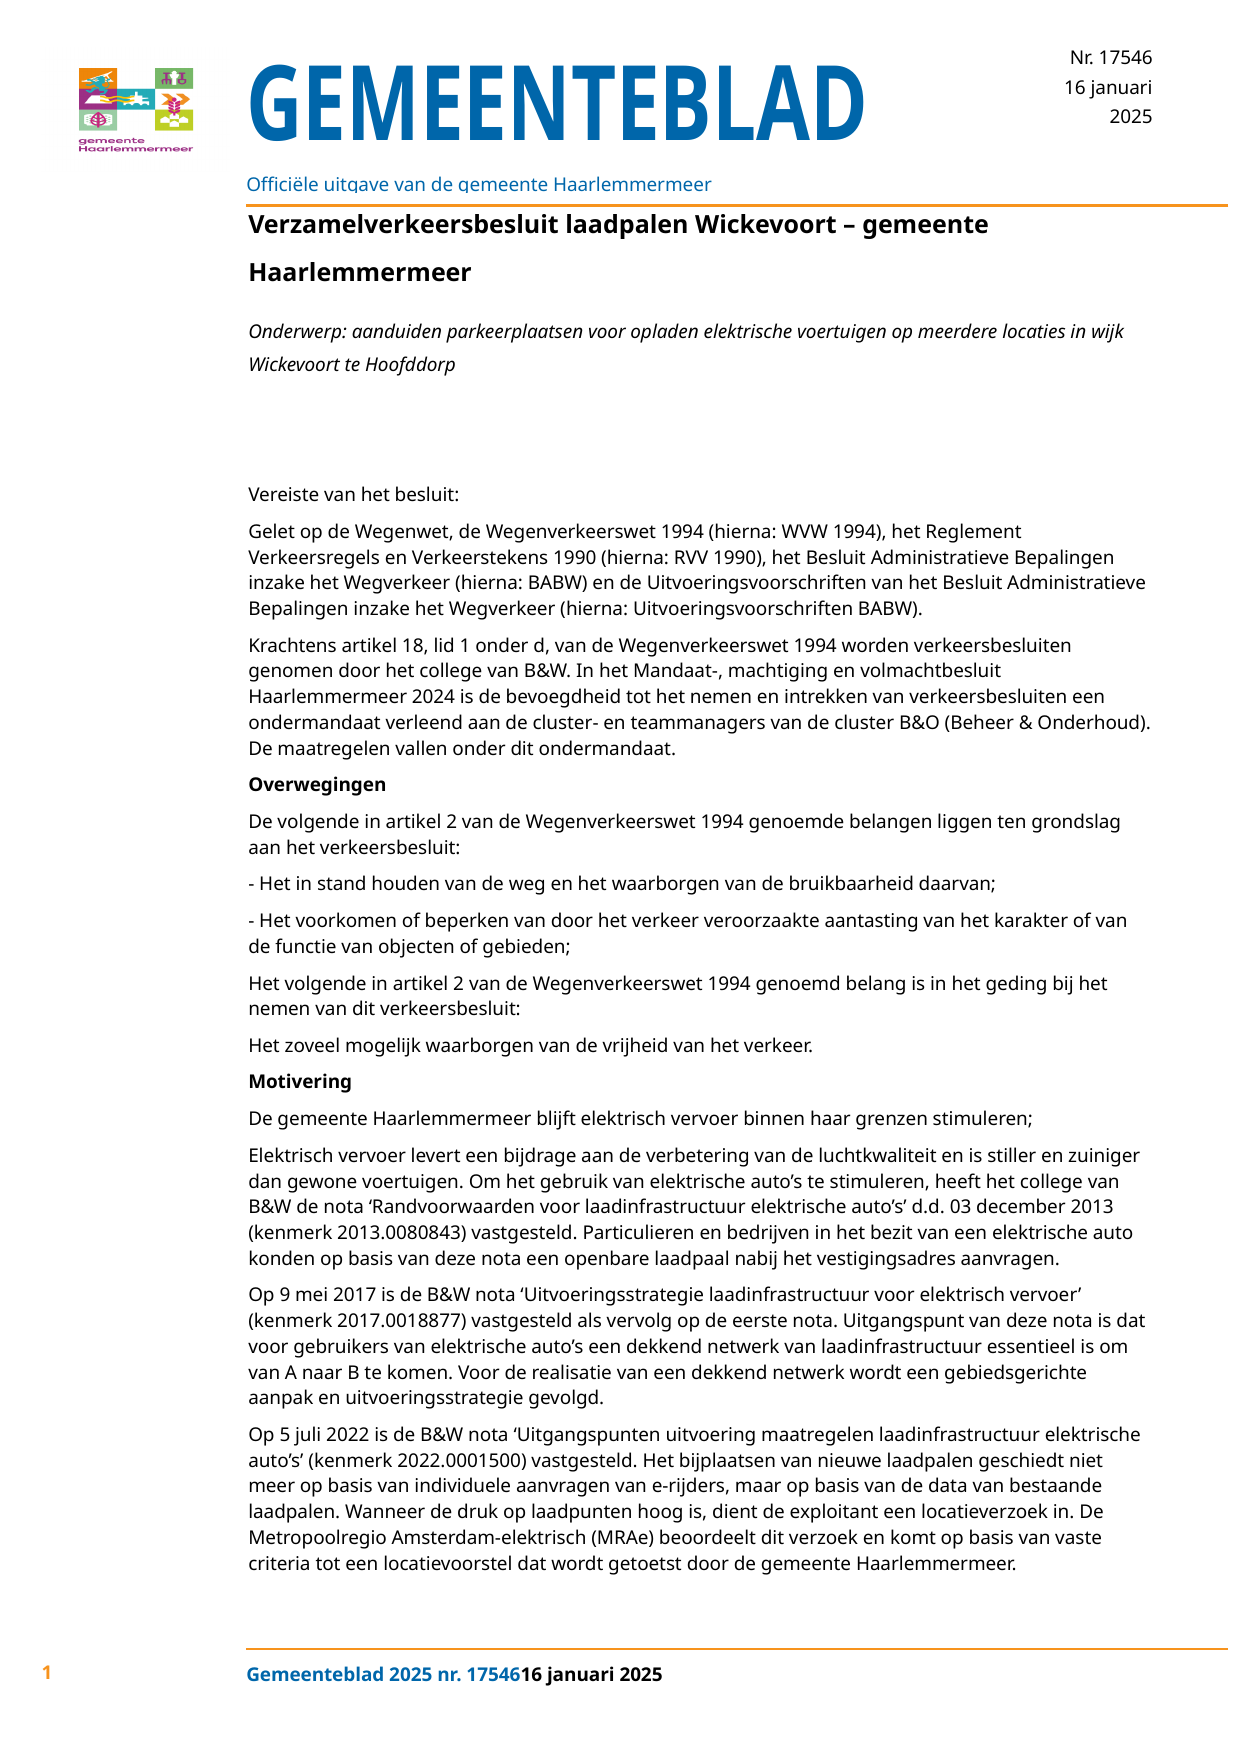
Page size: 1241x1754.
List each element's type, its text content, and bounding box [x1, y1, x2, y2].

text Gelet op de Wegenwet, de Wegenverkeerswet 1994 (hierna: WVW 1994), het Reglement Verkeersregels en Verkeerstekens 1990 (hierna: RVV 1990), het Besluit Administratieve Bepalingen inzake het Wegverkeer (hierna: BABW) en de Uitvoeringsvoorschriften van het Besluit Administratieve Bepalingen inzake het Wegverkeer (hierna: Uitvoeringsvoorschriften BABW). [248, 518, 1152, 621]
text Vereiste van het besluit: [248, 481, 1152, 507]
text Motivering [248, 1069, 1152, 1094]
text Het volgende in artikel 2 van de Wegenverkeerswet 1994 genoemd belang is in het geding bij het nemen van dit verkeersbesluit: [248, 970, 1152, 1021]
text Overwegingen [248, 772, 1152, 797]
text Onderwerp: aanduiden parkeerplaatsen voor opladen elektrische voertuigen op meerdere locaties in wijk Wickevoort te Hoofddorp [248, 318, 1152, 377]
text Verzamelverkeersbesluit laadpalen Wickevoort – gemeente Haarlemmermeer [248, 207, 1152, 288]
text - Het voorkomen of beperken van door het verkeer veroorzaakte aantasting van het karakter of van de functie van objecten of gebieden; [248, 907, 1152, 959]
text Op 9 mei 2017 is de B&W nota ‘Uitvoeringsstrategie laadinfrastructuur voor elektrisch vervoer’ (kenmerk 2017.0018877) vastgesteld als vervolg op de eerste nota. Uitgangspunt van deze nota is dat voor gebruikers van elektrische auto’s een dekkend netwerk van laadinfrastructuur essentieel is om van A naar B te komen. Voor de realisatie van een dekkend netwerk wordt een gebiedsgerichte aanpak en uitvoeringsstrategie gevolgd. [248, 1282, 1152, 1410]
picture [41, 47, 231, 172]
text De volgende in artikel 2 van de Wegenverkeerswet 1994 genoemde belangen liggen ten grondslag aan het verkeersbesluit: [248, 808, 1152, 860]
text Op 5 juli 2022 is de B&W nota ‘Uitgangspunten uitvoering maatregelen laadinfrastructuur elektrische auto’s’ (kenmerk 2022.0001500) vastgesteld. Het bijplaatsen van nieuwe laadpalen geschiedt niet meer op basis van individuele aanvragen van e-rijders, maar op basis van de data van bestaande laadpalen. Wanneer de druk op laadpunten hoog is, dient de exploitant een locatieverzoek in. De Metropoolregio Amsterdam-elektrisch (MRAe) beoordeelt dit verzoek en komt op basis van vaste criteria tot een locatievoorstel dat wordt getoetst door de gemeente Haarlemmermeer. [248, 1421, 1152, 1576]
text - Het in stand houden van de weg en het waarborgen van de bruikbaarheid daarvan; [248, 871, 1152, 896]
text De gemeente Haarlemmermeer blijft elektrisch vervoer binnen haar grenzen stimuleren; [248, 1105, 1152, 1131]
text Het zoveel mogelijk waarborgen van de vrijheid van het verkeer. [248, 1032, 1152, 1058]
text Krachtens artikel 18, lid 1 onder d, van de Wegenverkeerswet 1994 worden verkeersbesluiten genomen door het college van B&W. In het Mandaat-, machtiging en volmachtbesluit Haarlemmermeer 2024 is de bevoegdheid tot het nemen en intrekken van verkeersbesluiten een ondermandaat verleend aan de cluster- en teammanagers van de cluster B&O (Beheer & Onderhoud). De maatregelen vallen onder dit ondermandaat. [248, 632, 1152, 761]
text Elektrisch vervoer levert een bijdrage aan de verbetering van de luchtkwaliteit en is stiller en zuiniger dan gewone voertuigen. Om het gebruik van elektrische auto’s te stimuleren, heeft het college van B&W de nota ‘Randvoorwaarden voor laadinfrastructuur elektrische auto’s’ d.d. 03 december 2013 (kenmerk 2013.0080843) vastgesteld. Particulieren en bedrijven in het bezit van een elektrische auto konden op basis van deze nota een openbare laadpaal nabij het vestigingsadres aanvragen. [248, 1142, 1152, 1271]
